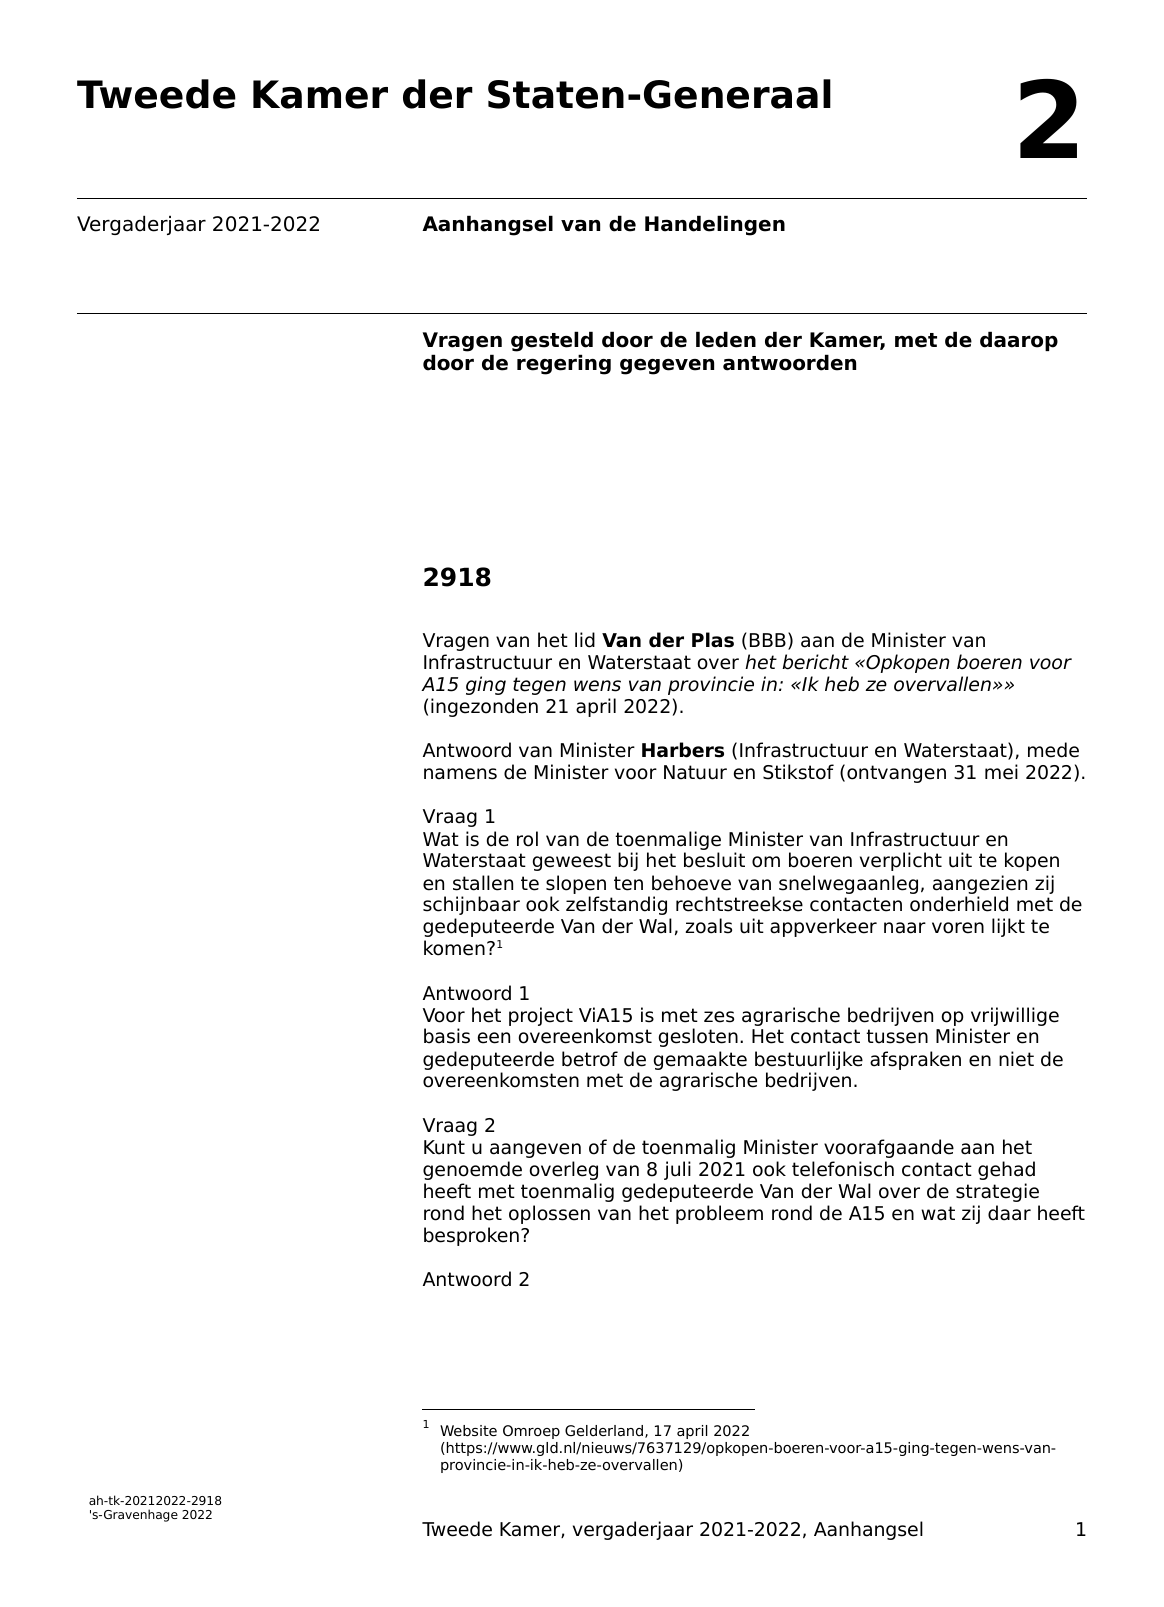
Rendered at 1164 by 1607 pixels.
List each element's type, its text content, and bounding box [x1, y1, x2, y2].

text Website Omroep Gelderland, 17 april 2022 (https://www.gld.nl/nieuws/7637129/opkopen-boeren-voor-a15-ging-tegen-wens-van-provincie-in-ik-heb-ze-overvallen) [422, 1418, 1087, 1474]
table_cell Vragen gesteld door de leden der Kamer, met de daarop door de regering gegeven antwoorden [422, 314, 1087, 375]
text Vraag 2 [422, 1114, 1087, 1137]
text 's-Gravenhage 2022 [88, 1508, 323, 1522]
text Antwoord 1 [422, 982, 1087, 1004]
table_header 2 [886, 59, 1087, 198]
table_cell Vergaderjaar 2021-2022 [77, 199, 422, 313]
text Vragen van het lid Van der Plas (BBB) aan de Minister van Infrastructuur en Waterstaat over het bericht «Opkopen boeren voor A15 ging tegen wens van provincie in: «Ik heb ze overvallen»» (ingezonden 21 april 2022). [422, 630, 1087, 718]
table_header Tweede Kamer der Staten-Generaal [77, 59, 886, 198]
table_cell [77, 314, 422, 375]
table_cell Aanhangsel van de Handelingen [422, 199, 1087, 313]
text Antwoord van Minister Harbers (Infrastructuur en Waterstaat), mede namens de Minister voor Natuur en Stikstof (ontvangen 31 mei 2022). [422, 740, 1087, 784]
text Antwoord 2 [422, 1269, 1087, 1291]
text Voor het project ViA15 is met zes agrarische bedrijven op vrijwillige basis een overeenkomst gesloten. Het contact tussen Minister en gedeputeerde betrof de gemaakte bestuurlijke afspraken en niet de overeenkomsten met de agrarische bedrijven. [422, 1004, 1087, 1092]
text Kunt u aangeven of de toenmalig Minister voorafgaande aan het genoemde overleg van 8 juli 2021 ook telefonisch contact gehad heeft met toenmalig gedeputeerde Van der Wal over de strategie rond het oplossen van het probleem rond de A15 en wat zij daar heeft besproken? [422, 1137, 1087, 1246]
text ah-tk-20212022-2918 [88, 1494, 323, 1508]
text Vraag 1 [422, 806, 1087, 828]
text 2918 [422, 563, 1087, 592]
text Wat is de rol van de toenmalige Minister van Infrastructuur en Waterstaat geweest bij het besluit om boeren verplicht uit te kopen en stallen te slopen ten behoeve van snelwegaanleg, aangezien zij schijnbaar ook zelfstandig rechtstreekse contacten onderhield met de gedeputeerde Van der Wal, zoals uit appverkeer naar voren lijkt te komen? [422, 828, 1087, 960]
